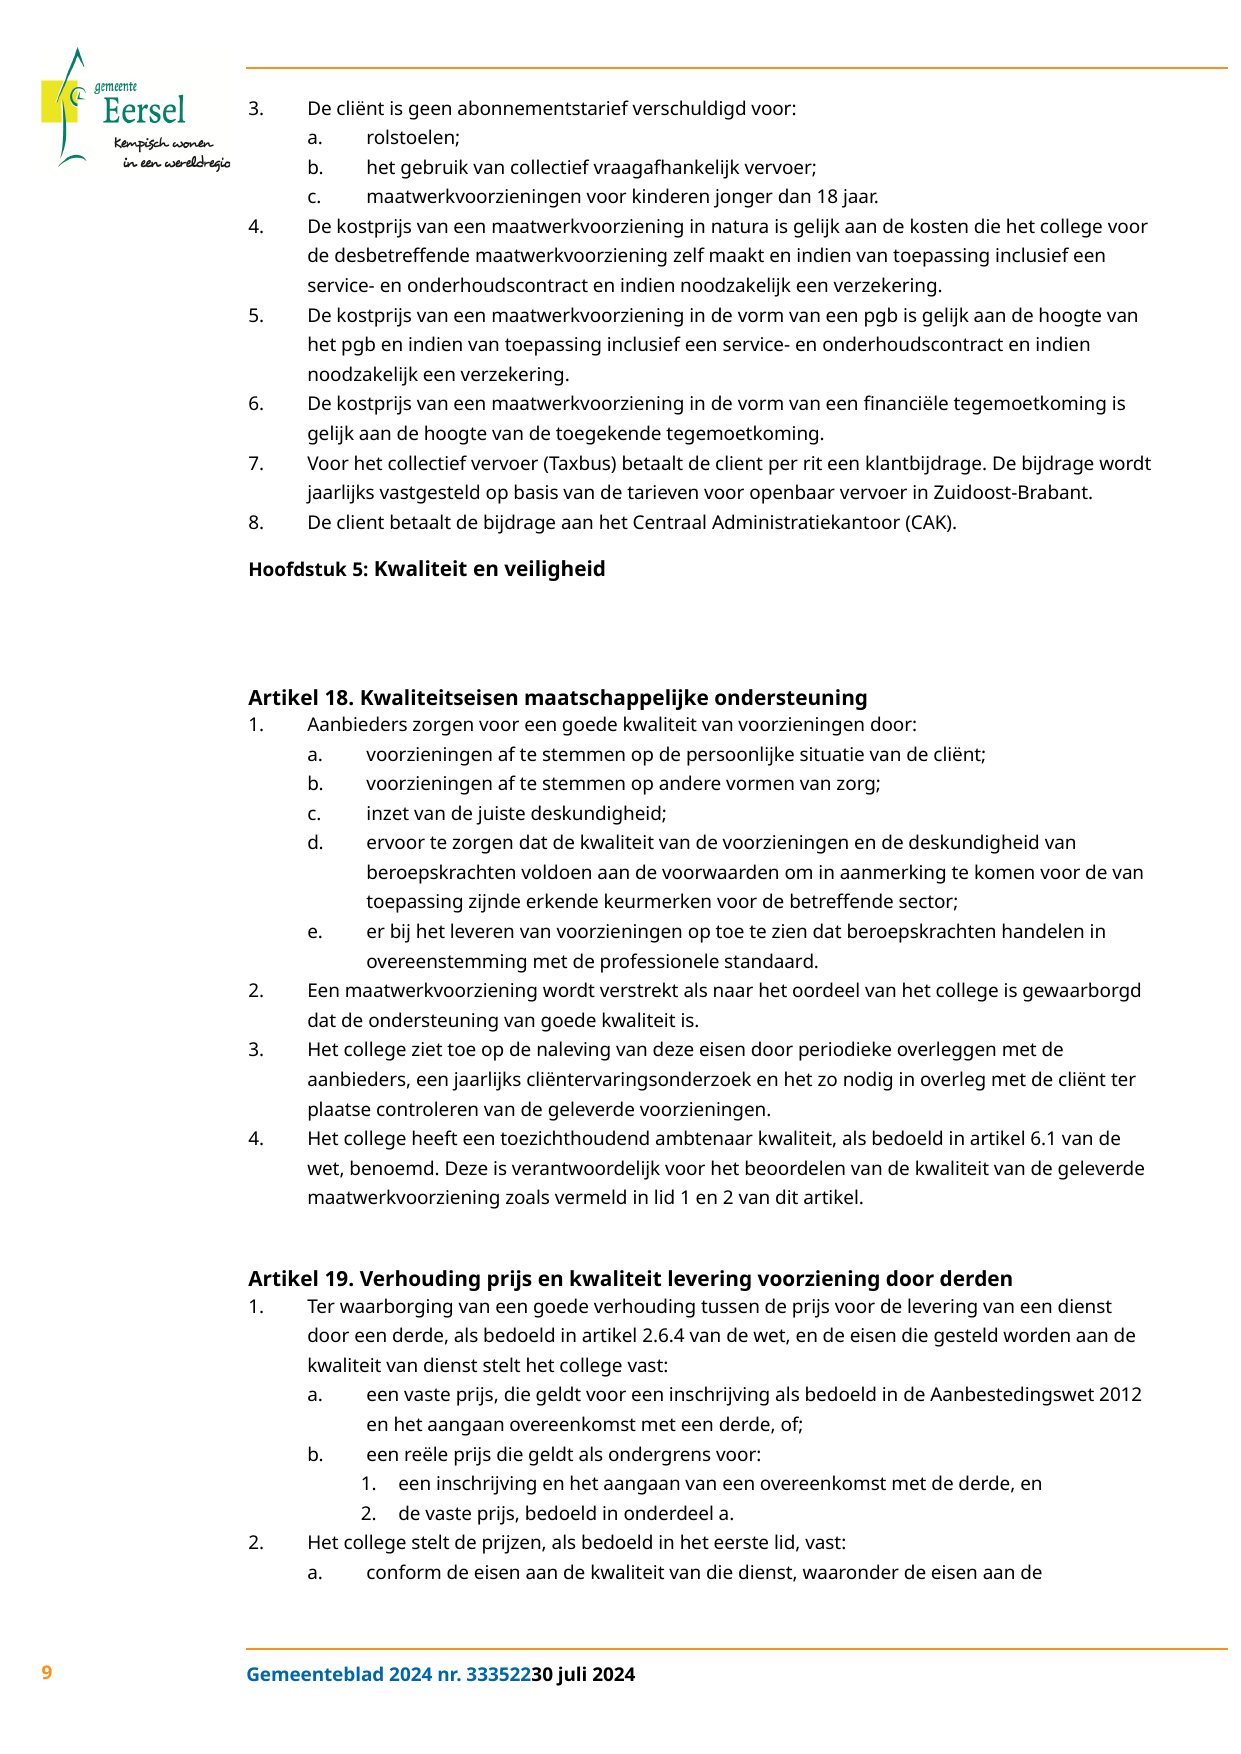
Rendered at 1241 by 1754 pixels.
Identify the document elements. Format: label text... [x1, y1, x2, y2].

list een inschrijving en het aangaan van een overeenkomst met de derde, en [361, 1470, 1152, 1496]
list De cliënt is geen abonnementstarief verschuldigd voor: [248, 95, 1152, 121]
list Voor het collectief vervoer (Taxbus) betaalt de client per rit een klantbijdrage. De bijdrage wordt jaarlijks vastgesteld op basis van de tarieven voor openbaar vervoer in Zuidoost-Brabant. [248, 450, 1152, 505]
list Ter waarborging van een goede verhouding tussen de prijs voor de levering van een dienst door een derde, als bedoeld in artikel 2.6.4 van de wet, en de eisen die gesteld worden aan de kwaliteit van dienst stelt het college vast: [248, 1293, 1152, 1378]
list Het college ziet toe op de naleving van deze eisen door periodieke overleggen met de aanbieders, een jaarlijks cliëntervaringsonderzoek en het zo nodig in overleg met de cliënt ter plaatse controleren van de geleverde voorzieningen. [248, 1037, 1152, 1121]
list De kostprijs van een maatwerkvoorziening in de vorm van een pgb is gelijk aan de hoogte van het pgb en indien van toepassing inclusief een service- en onderhoudscontract en indien noodzakelijk een verzekering. [248, 302, 1152, 387]
list Een maatwerkvoorziening wordt verstrekt als naar het oordeel van het college is gewaarborgd dat de ondersteuning van goede kwaliteit is. [248, 977, 1152, 1033]
list een reële prijs die geldt als ondergrens voor: [307, 1441, 1152, 1467]
list rolstoelen; [307, 124, 1152, 150]
list de vaste prijs, bedoeld in onderdeel a. [361, 1500, 1152, 1526]
list Het college heeft een toezichthoudend ambtenaar kwaliteit, als bedoeld in artikel 6.1 van de wet, benoemd. Deze is verantwoordelijk voor het beoordelen van de kwaliteit van de geleverde maatwerkvoorziening zoals vermeld in lid 1 en 2 van dit artikel. [248, 1125, 1152, 1210]
text Artikel 19. Verhouding prijs en kwaliteit levering voorziening door derden [248, 1264, 1152, 1293]
picture [41, 47, 231, 172]
list er bij het leveren van voorzieningen op toe te zien dat beroepskrachten handelen in overeenstemming met de professionele standaard. [307, 918, 1152, 973]
list Het college stelt de prijzen, als bedoeld in het eerste lid, vast: [248, 1529, 1152, 1555]
list conform de eisen aan de kwaliteit van die dienst, waaronder de eisen aan de [307, 1559, 1152, 1585]
list voorzieningen af te stemmen op de persoonlijke situatie van de cliënt; [307, 741, 1152, 766]
list De kostprijs van een maatwerkvoorziening in de vorm van een financiële tegemoetkoming is gelijk aan de hoogte van de toegekende tegemoetkoming. [248, 391, 1152, 446]
list maatwerkvoorzieningen voor kinderen jonger dan 18 jaar. [307, 183, 1152, 209]
list het gebruik van collectief vraagafhankelijk vervoer; [307, 154, 1152, 180]
text Hoofdstuk 5: Kwaliteit en veiligheid [248, 554, 1152, 583]
list inzet van de juiste deskundigheid; [307, 800, 1152, 826]
text Artikel 18. Kwaliteitseisen maatschappelijke ondersteuning [248, 683, 1152, 711]
list ervoor te zorgen dat de kwaliteit van de voorzieningen en de deskundigheid van beroepskrachten voldoen aan de voorwaarden om in aanmerking te komen voor de van toepassing zijnde erkende keurmerken voor de betreffende sector; [307, 829, 1152, 914]
list een vaste prijs, die geldt voor een inschrijving als bedoeld in de Aanbestedingswet 2012 en het aangaan overeenkomst met een derde, of; [307, 1382, 1152, 1437]
list De client betaalt de bijdrage aan het Centraal Administratiekantoor (CAK). [248, 509, 1152, 535]
list Aanbieders zorgen voor een goede kwaliteit van voorzieningen door: [248, 711, 1152, 737]
list De kostprijs van een maatwerkvoorziening in natura is gelijk aan de kosten die het college voor de desbetreffende maatwerkvoorziening zelf maakt en indien van toepassing inclusief een service- en onderhoudscontract en indien noodzakelijk een verzekering. [248, 213, 1152, 298]
list voorzieningen af te stemmen op andere vormen van zorg; [307, 770, 1152, 796]
